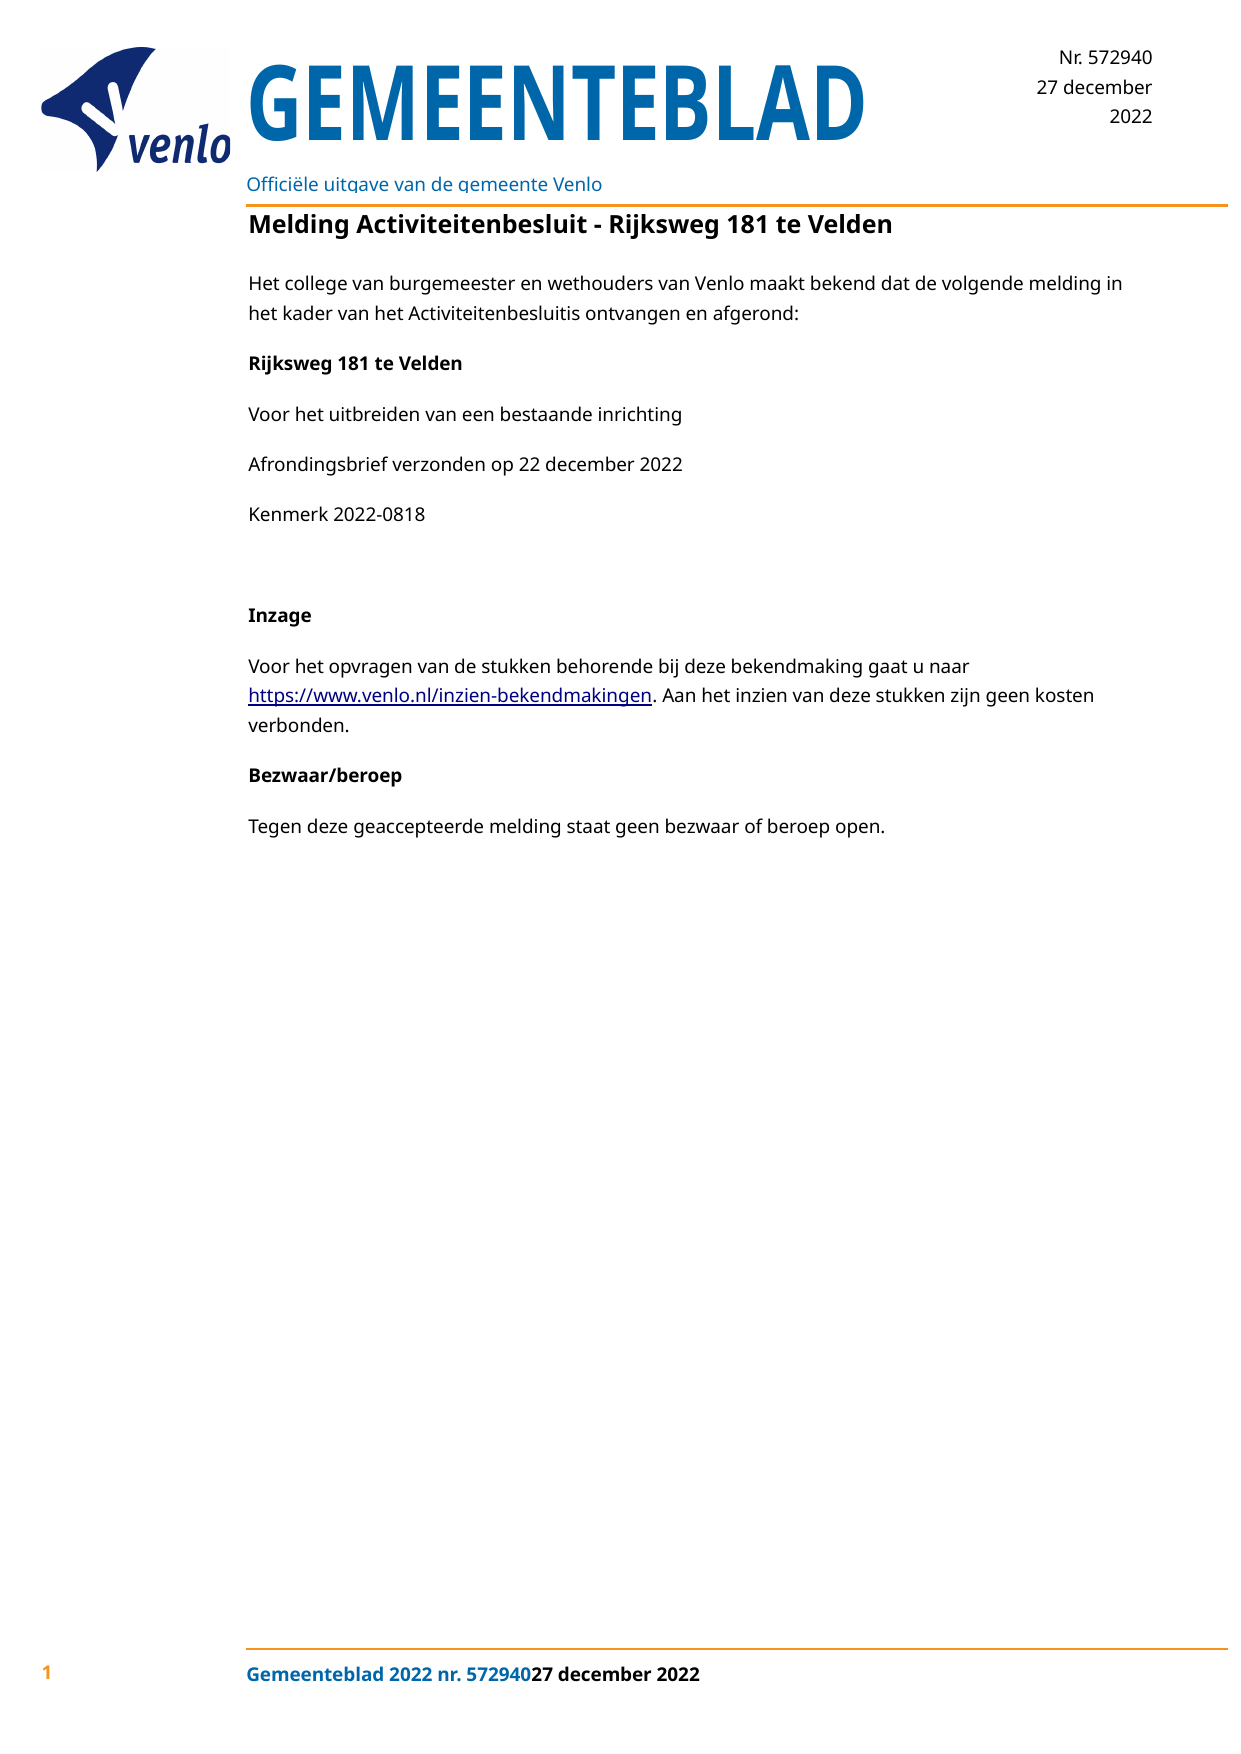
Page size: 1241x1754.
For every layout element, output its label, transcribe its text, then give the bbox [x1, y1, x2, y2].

text Inzage [248, 602, 1152, 628]
picture [41, 47, 231, 172]
text Melding Activiteitenbesluit - Rijksweg 181 te Velden [248, 207, 1152, 241]
text Het college van burgemeester en wethouders van Venlo maakt bekend dat de volgende melding in het kader van het Activiteitenbesluitis ontvangen en afgerond: [248, 270, 1152, 326]
text Afrondingsbrief verzonden op 22 december 2022 [248, 451, 1152, 477]
text Kenmerk 2022-0818 [248, 502, 1152, 527]
text Rijksweg 181 te Velden [248, 350, 1152, 376]
text Bezwaar/beroep [248, 762, 1152, 788]
text Voor het uitbreiden van een bestaande inrichting [248, 401, 1152, 426]
text Tegen deze geaccepteerde melding staat geen bezwaar of beroep open. [248, 813, 1152, 838]
text Voor het opvragen van de stukken behorende bij deze bekendmaking gaat u naar https://www.venlo.nl/inzien-bekendmakingen. Aan het inzien van deze stukken zijn geen kosten verbonden. [248, 653, 1152, 738]
